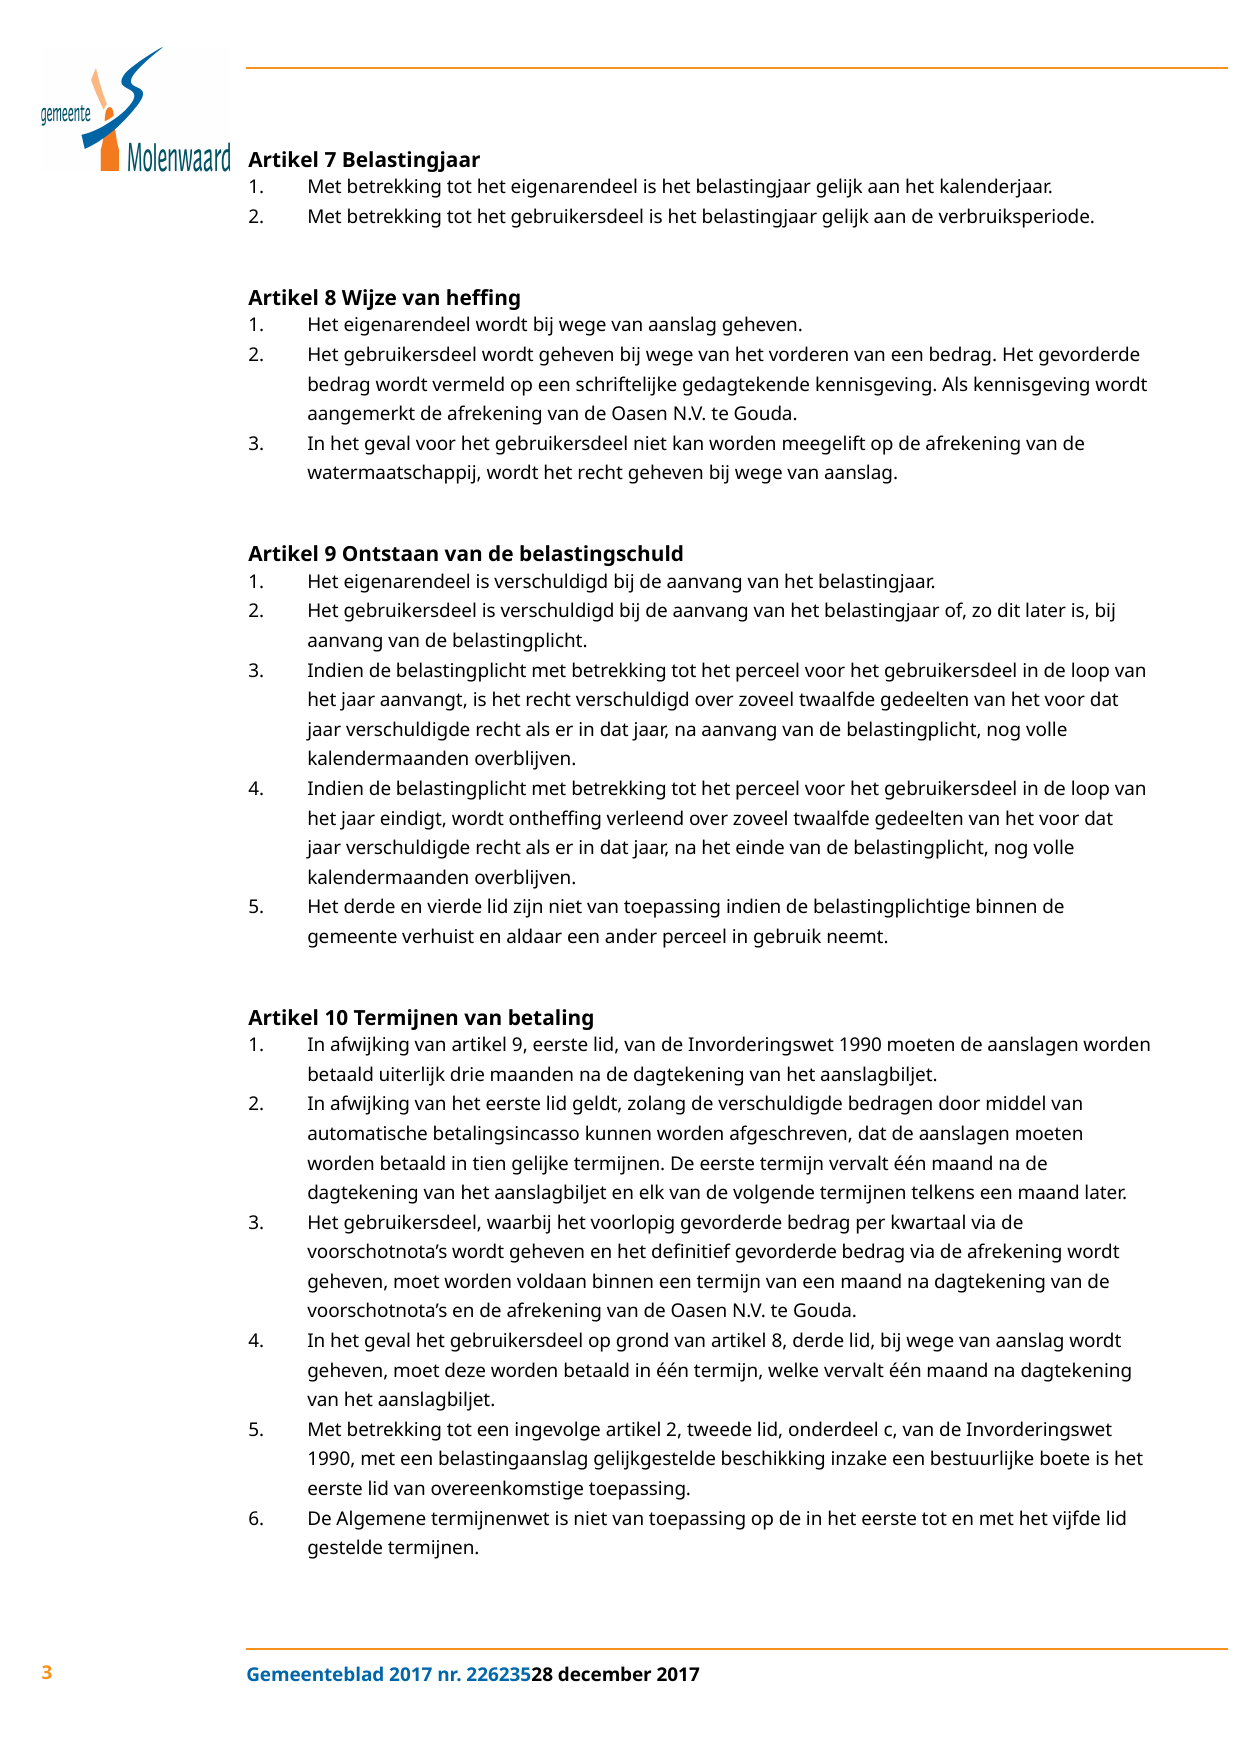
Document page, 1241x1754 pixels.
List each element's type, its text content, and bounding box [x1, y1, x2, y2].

list De Algemene termijnenwet is niet van toepassing op de in het eerste tot en met het vijfde lid gestelde termijnen. [248, 1505, 1152, 1560]
list Met betrekking tot het gebruikersdeel is het belastingjaar gelijk aan de verbruiksperiode. [248, 203, 1152, 229]
list Het gebruikersdeel wordt geheven bij wege van het vorderen van een bedrag. Het gevorderde bedrag wordt vermeld op een schriftelijke gedagtekende kennisgeving. Als kennisgeving wordt aangemerkt de afrekening van de Oasen N.V. te Gouda. [248, 341, 1152, 426]
list Het derde en vierde lid zijn niet van toepassing indien de belastingplichtige binnen de gemeente verhuist en aldaar een ander perceel in gebruik neemt. [248, 893, 1152, 949]
list Indien de belastingplicht met betrekking tot het perceel voor het gebruikersdeel in de loop van het jaar aanvangt, is het recht verschuldigd over zoveel twaalfde gedeelten van het voor dat jaar verschuldigde recht als er in dat jaar, na aanvang van de belastingplicht, nog volle kalendermaanden overblijven. [248, 657, 1152, 771]
list Het eigenarendeel wordt bij wege van aanslag geheven. [248, 312, 1152, 337]
picture [41, 47, 231, 172]
list In afwijking van het eerste lid geldt, zolang de verschuldigde bedragen door middel van automatische betalingsincasso kunnen worden afgeschreven, dat de aanslagen moeten worden betaald in tien gelijke termijnen. De eerste termijn vervalt één maand na de dagtekening van het aanslagbiljet en elk van de volgende termijnen telkens een maand later. [248, 1091, 1152, 1205]
list Met betrekking tot het eigenarendeel is het belastingjaar gelijk aan het kalenderjaar. [248, 174, 1152, 199]
list In afwijking van artikel 9, eerste lid, van de Invorderingswet 1990 moeten de aanslagen worden betaald uiterlijk drie maanden na de dagtekening van het aanslagbiljet. [248, 1031, 1152, 1087]
list Het gebruikersdeel, waarbij het voorlopig gevorderde bedrag per kwartaal via de voorschotnota’s wordt geheven en het definitief gevorderde bedrag via de afrekening wordt geheven, moet worden voldaan binnen een termijn van een maand na dagtekening van de voorschotnota’s en de afrekening van de Oasen N.V. te Gouda. [248, 1209, 1152, 1323]
list Indien de belastingplicht met betrekking tot het perceel voor het gebruikersdeel in de loop van het jaar eindigt, wordt ontheffing verleend over zoveel twaalfde gedeelten van het voor dat jaar verschuldigde recht als er in dat jaar, na het einde van de belastingplicht, nog volle kalendermaanden overblijven. [248, 775, 1152, 889]
list Het eigenarendeel is verschuldigd bij de aanvang van het belastingjaar. [248, 568, 1152, 594]
list In het geval voor het gebruikersdeel niet kan worden meegelift op de afrekening van de watermaatschappij, wordt het recht geheven bij wege van aanslag. [248, 430, 1152, 485]
text Artikel 7 Belastingjaar [248, 145, 1152, 174]
text Artikel 10 Termijnen van betaling [248, 1003, 1152, 1031]
text Artikel 8 Wijze van heffing [248, 283, 1152, 312]
list In het geval het gebruikersdeel op grond van artikel 8, derde lid, bij wege van aanslag wordt geheven, moet deze worden betaald in één termijn, welke vervalt één maand na dagtekening van het aanslagbiljet. [248, 1327, 1152, 1412]
list Met betrekking tot een ingevolge artikel 2, tweede lid, onderdeel c, van de Invorderingswet 1990, met een belastingaanslag gelijkgestelde beschikking inzake een bestuurlijke boete is het eerste lid van overeenkomstige toepassing. [248, 1416, 1152, 1501]
text Artikel 9 Ontstaan van de belastingschuld [248, 539, 1152, 568]
list Het gebruikersdeel is verschuldigd bij de aanvang van het belastingjaar of, zo dit later is, bij aanvang van de belastingplicht. [248, 598, 1152, 653]
